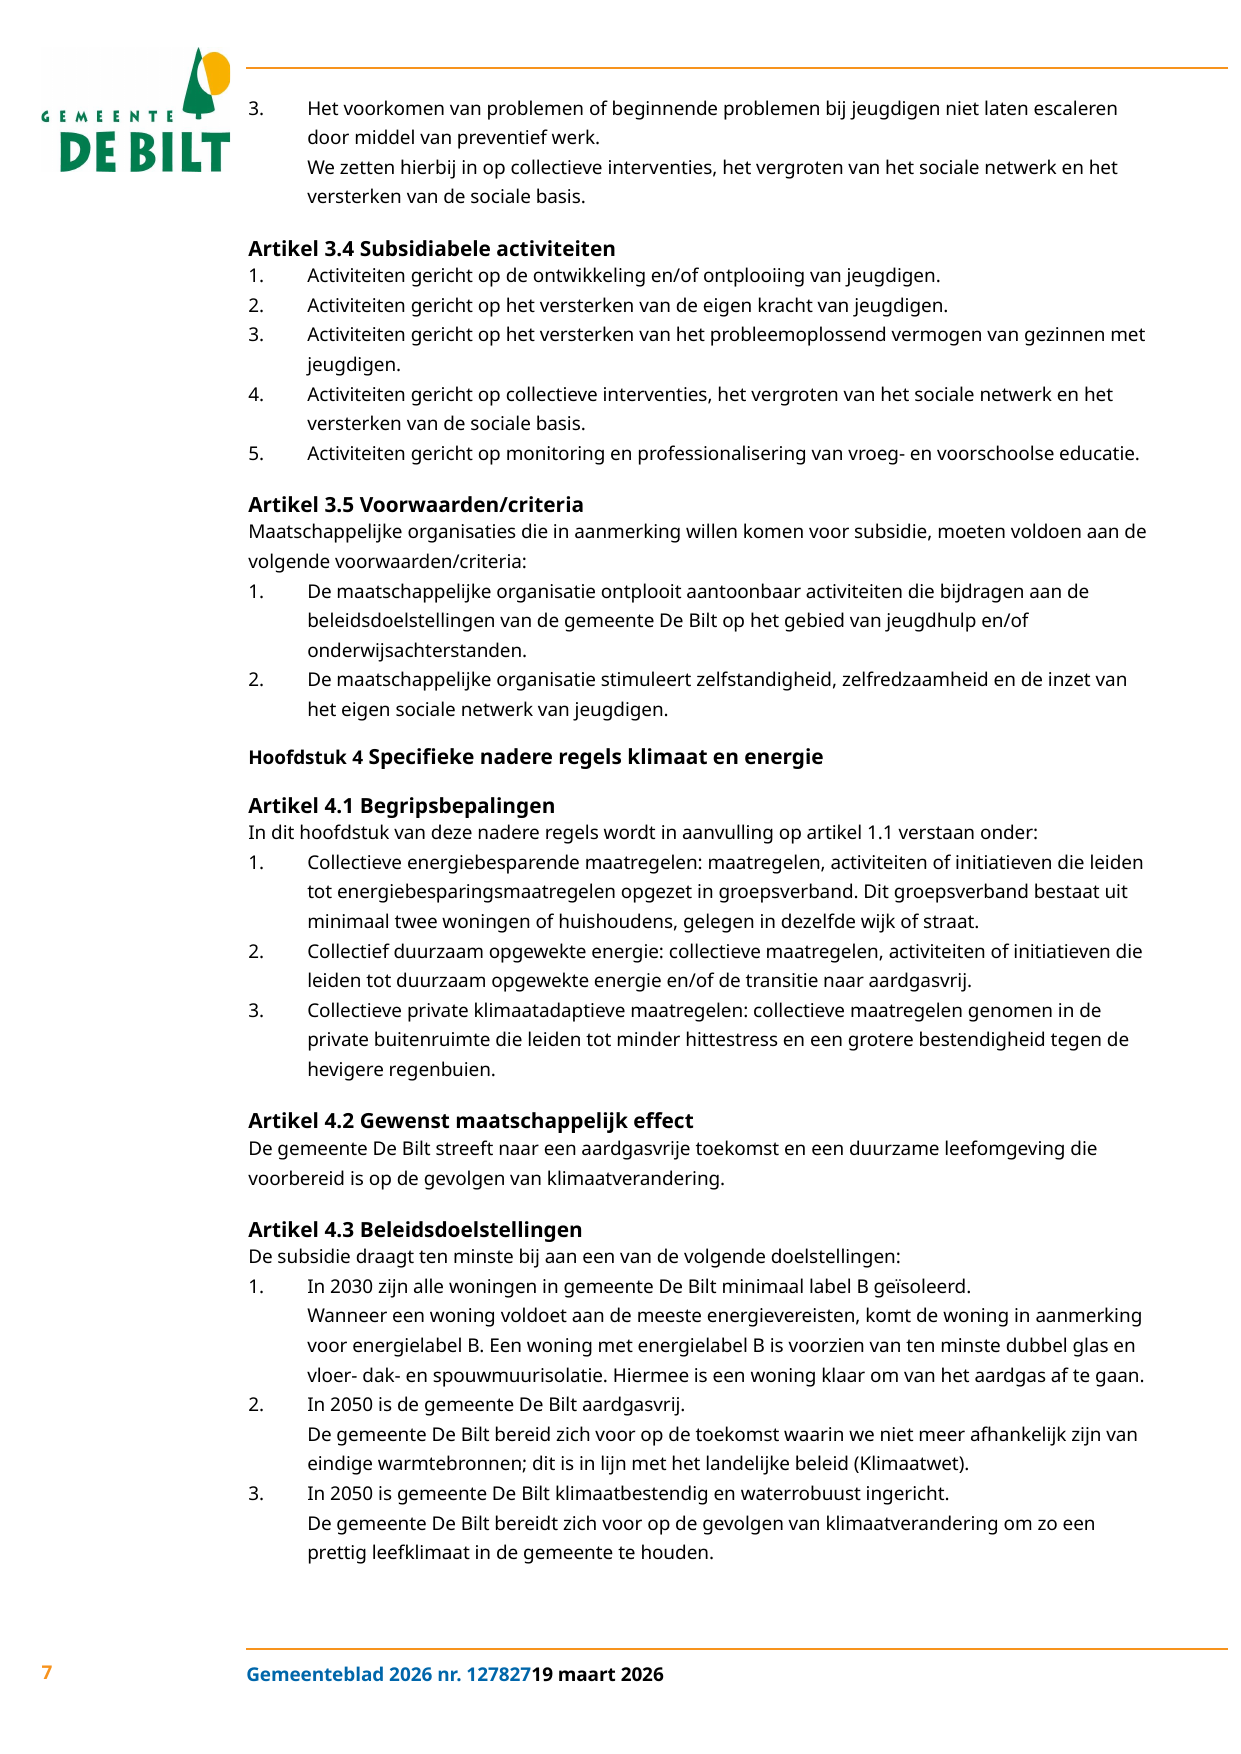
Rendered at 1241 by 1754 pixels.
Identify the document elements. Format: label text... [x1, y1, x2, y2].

list De gemeente De Bilt bereid zich voor op de toekomst waarin we niet meer afhankelijk zijn van eindige warmtebronnen; dit is in lijn met het landelijke beleid (Klimaatwet). [248, 1421, 1152, 1476]
list Collectieve energiebesparende maatregelen: maatregelen, activiteiten of initiatieven die leiden tot energiebesparingsmaatregelen opgezet in groepsverband. Dit groepsverband bestaat uit minimaal twee woningen of huishoudens, gelegen in dezelfde wijk of straat. [248, 849, 1152, 934]
text De subsidie draagt ten minste bij aan een van de volgende doelstellingen: [248, 1243, 1152, 1269]
list De maatschappelijke organisatie ontplooit aantoonbaar activiteiten die bijdragen aan de beleidsdoelstellingen van de gemeente De Bilt op het gebied van jeugdhulp en/of onderwijsachterstanden. [248, 578, 1152, 663]
list Activiteiten gericht op het versterken van de eigen kracht van jeugdigen. [248, 292, 1152, 318]
text Artikel 4.1 Begripsbepalingen [248, 791, 1152, 819]
list In 2050 is gemeente De Bilt klimaatbestendig en waterrobuust ingericht. [248, 1480, 1152, 1506]
picture [41, 47, 231, 172]
text Artikel 3.5 Voorwaarden/criteria [248, 490, 1152, 519]
list Collectief duurzaam opgewekte energie: collectieve maatregelen, activiteiten of initiatieven die leiden tot duurzaam opgewekte energie en/of de transitie naar aardgasvrij. [248, 938, 1152, 993]
list Wanneer een woning voldoet aan de meeste energievereisten, komt de woning in aanmerking voor energielabel B. Een woning met energielabel B is voorzien van ten minste dubbel glas en vloer- dak- en spouwmuurisolatie. Hiermee is een woning klaar om van het aardgas af te gaan. [248, 1303, 1152, 1388]
text De gemeente De Bilt streeft naar een aardgasvrije toekomst en een duurzame leefomgeving die voorbereid is op de gevolgen van klimaatverandering. [248, 1135, 1152, 1190]
list In 2050 is de gemeente De Bilt aardgasvrij. [248, 1391, 1152, 1417]
list Activiteiten gericht op het versterken van het probleemoplossend vermogen van gezinnen met jeugdigen. [248, 322, 1152, 377]
text Artikel 4.3 Beleidsdoelstellingen [248, 1215, 1152, 1243]
list We zetten hierbij in op collectieve interventies, het vergroten van het sociale netwerk en het versterken van de sociale basis. [248, 154, 1152, 209]
list De gemeente De Bilt bereidt zich voor op de gevolgen van klimaatverandering om zo een prettig leefklimaat in de gemeente te houden. [248, 1510, 1152, 1565]
list Het voorkomen van problemen of beginnende problemen bij jeugdigen niet laten escaleren door middel van preventief werk. [248, 95, 1152, 150]
list Activiteiten gericht op de ontwikkeling en/of ontplooiing van jeugdigen. [248, 262, 1152, 288]
list Collectieve private klimaatadaptieve maatregelen: collectieve maatregelen genomen in de private buitenruimte die leiden tot minder hittestress en een grotere bestendigheid tegen de hevigere regenbuien. [248, 997, 1152, 1082]
text Hoofdstuk 4 Specifieke nadere regels klimaat en energie [248, 742, 1152, 770]
text Artikel 3.4 Subsidiabele activiteiten [248, 234, 1152, 262]
text Artikel 4.2 Gewenst maatschappelijk effect [248, 1107, 1152, 1135]
text Maatschappelijke organisaties die in aanmerking willen komen voor subsidie, moeten voldoen aan de volgende voorwaarden/criteria: [248, 519, 1152, 574]
list In 2030 zijn alle woningen in gemeente De Bilt minimaal label B geïsoleerd. [248, 1273, 1152, 1299]
list Activiteiten gericht op collectieve interventies, het vergroten van het sociale netwerk en het versterken van de sociale basis. [248, 381, 1152, 436]
text In dit hoofdstuk van deze nadere regels wordt in aanvulling op artikel 1.1 verstaan onder: [248, 819, 1152, 845]
list Activiteiten gericht op monitoring en professionalisering van vroeg- en voorschoolse educatie. [248, 440, 1152, 466]
list De maatschappelijke organisatie stimuleert zelfstandigheid, zelfredzaamheid en de inzet van het eigen sociale netwerk van jeugdigen. [248, 667, 1152, 722]
